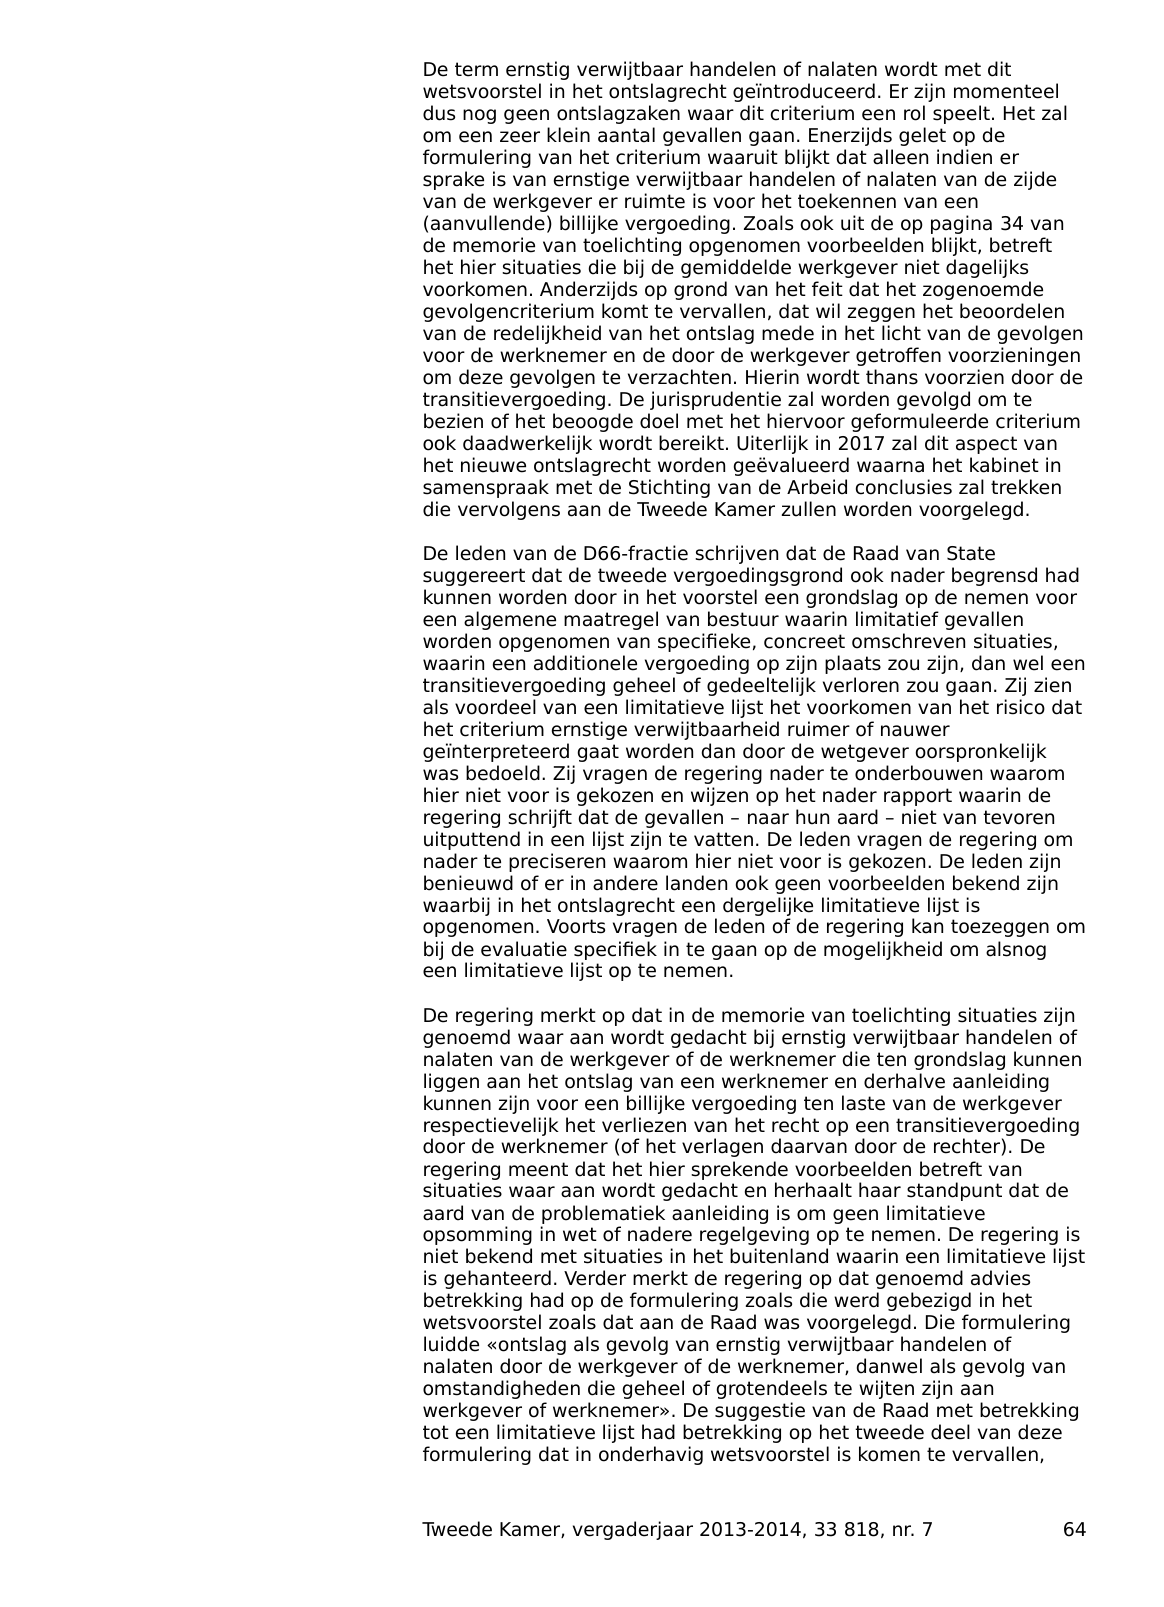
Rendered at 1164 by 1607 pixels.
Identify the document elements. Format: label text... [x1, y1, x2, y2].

text De term ernstig verwijtbaar handelen of nalaten wordt met dit wetsvoorstel in het ontslagrecht geïntroduceerd. Er zijn momenteel dus nog geen ontslagzaken waar dit criterium een rol speelt. Het zal om een zeer klein aantal gevallen gaan. Enerzijds gelet op de formulering van het criterium waaruit blijkt dat alleen indien er sprake is van ernstige verwijtbaar handelen of nalaten van de zijde van de werkgever er ruimte is voor het toekennen van een (aanvullende) billijke vergoeding. Zoals ook uit de op pagina 34 van de memorie van toelichting opgenomen voorbeelden blijkt, betreft het hier situaties die bij de gemiddelde werkgever niet dagelijks voorkomen. Anderzijds op grond van het feit dat het zogenoemde gevolgencriterium komt te vervallen, dat wil zeggen het beoordelen van de redelijkheid van het ontslag mede in het licht van de gevolgen voor de werknemer en de door de werkgever getroffen voorzieningen om deze gevolgen te verzachten. Hierin wordt thans voorzien door de transitievergoeding. De jurisprudentie zal worden gevolgd om te bezien of het beoogde doel met het hiervoor geformuleerde criterium ook daadwerkelijk wordt bereikt. Uiterlijk in 2017 zal dit aspect van het nieuwe ontslagrecht worden geëvalueerd waarna het kabinet in samenspraak met de Stichting van de Arbeid conclusies zal trekken die vervolgens aan de Tweede Kamer zullen worden voorgelegd. [422, 59, 1087, 521]
text De leden van de D66-fractie schrijven dat de Raad van State suggereert dat de tweede vergoedingsgrond ook nader begrensd had kunnen worden door in het voorstel een grondslag op de nemen voor een algemene maatregel van bestuur waarin limitatief gevallen worden opgenomen van specifieke, concreet omschreven situaties, waarin een additionele vergoeding op zijn plaats zou zijn, dan wel een transitievergoeding geheel of gedeeltelijk verloren zou gaan. Zij zien als voordeel van een limitatieve lijst het voorkomen van het risico dat het criterium ernstige verwijtbaarheid ruimer of nauwer geïnterpreteerd gaat worden dan door de wetgever oorspronkelijk was bedoeld. Zij vragen de regering nader te onderbouwen waarom hier niet voor is gekozen en wijzen op het nader rapport waarin de regering schrijft dat de gevallen – naar hun aard – niet van tevoren uitputtend in een lijst zijn te vatten. De leden vragen de regering om nader te preciseren waarom hier niet voor is gekozen. De leden zijn benieuwd of er in andere landen ook geen voorbeelden bekend zijn waarbij in het ontslagrecht een dergelijke limitatieve lijst is opgenomen. Voorts vragen de leden of de regering kan toezeggen om bij de evaluatie specifiek in te gaan op de mogelijkheid om alsnog een limitatieve lijst op te nemen. [422, 543, 1087, 982]
text De regering merkt op dat in de memorie van toelichting situaties zijn genoemd waar aan wordt gedacht bij ernstig verwijtbaar handelen of nalaten van de werkgever of de werknemer die ten grondslag kunnen liggen aan het ontslag van een werknemer en derhalve aanleiding kunnen zijn voor een billijke vergoeding ten laste van de werkgever respectievelijk het verliezen van het recht op een transitievergoeding door de werknemer (of het verlagen daarvan door de rechter). De regering meent dat het hier sprekende voorbeelden betreft van situaties waar aan wordt gedacht en herhaalt haar standpunt dat de aard van de problematiek aanleiding is om geen limitatieve opsomming in wet of nadere regelgeving op te nemen. De regering is niet bekend met situaties in het buitenland waarin een limitatieve lijst is gehanteerd. Verder merkt de regering op dat genoemd advies betrekking had op de formulering zoals die werd gebezigd in het wetsvoorstel zoals dat aan de Raad was voorgelegd. Die formulering luidde «ontslag als gevolg van ernstig verwijtbaar handelen of nalaten door de werkgever of de werknemer, danwel als gevolg van omstandigheden die geheel of grotendeels te wijten zijn aan werkgever of werknemer». De suggestie van de Raad met betrekking tot een limitatieve lijst had betrekking op het tweede deel van deze formulering dat in onderhavig wetsvoorstel is komen te vervallen, [422, 1004, 1087, 1466]
